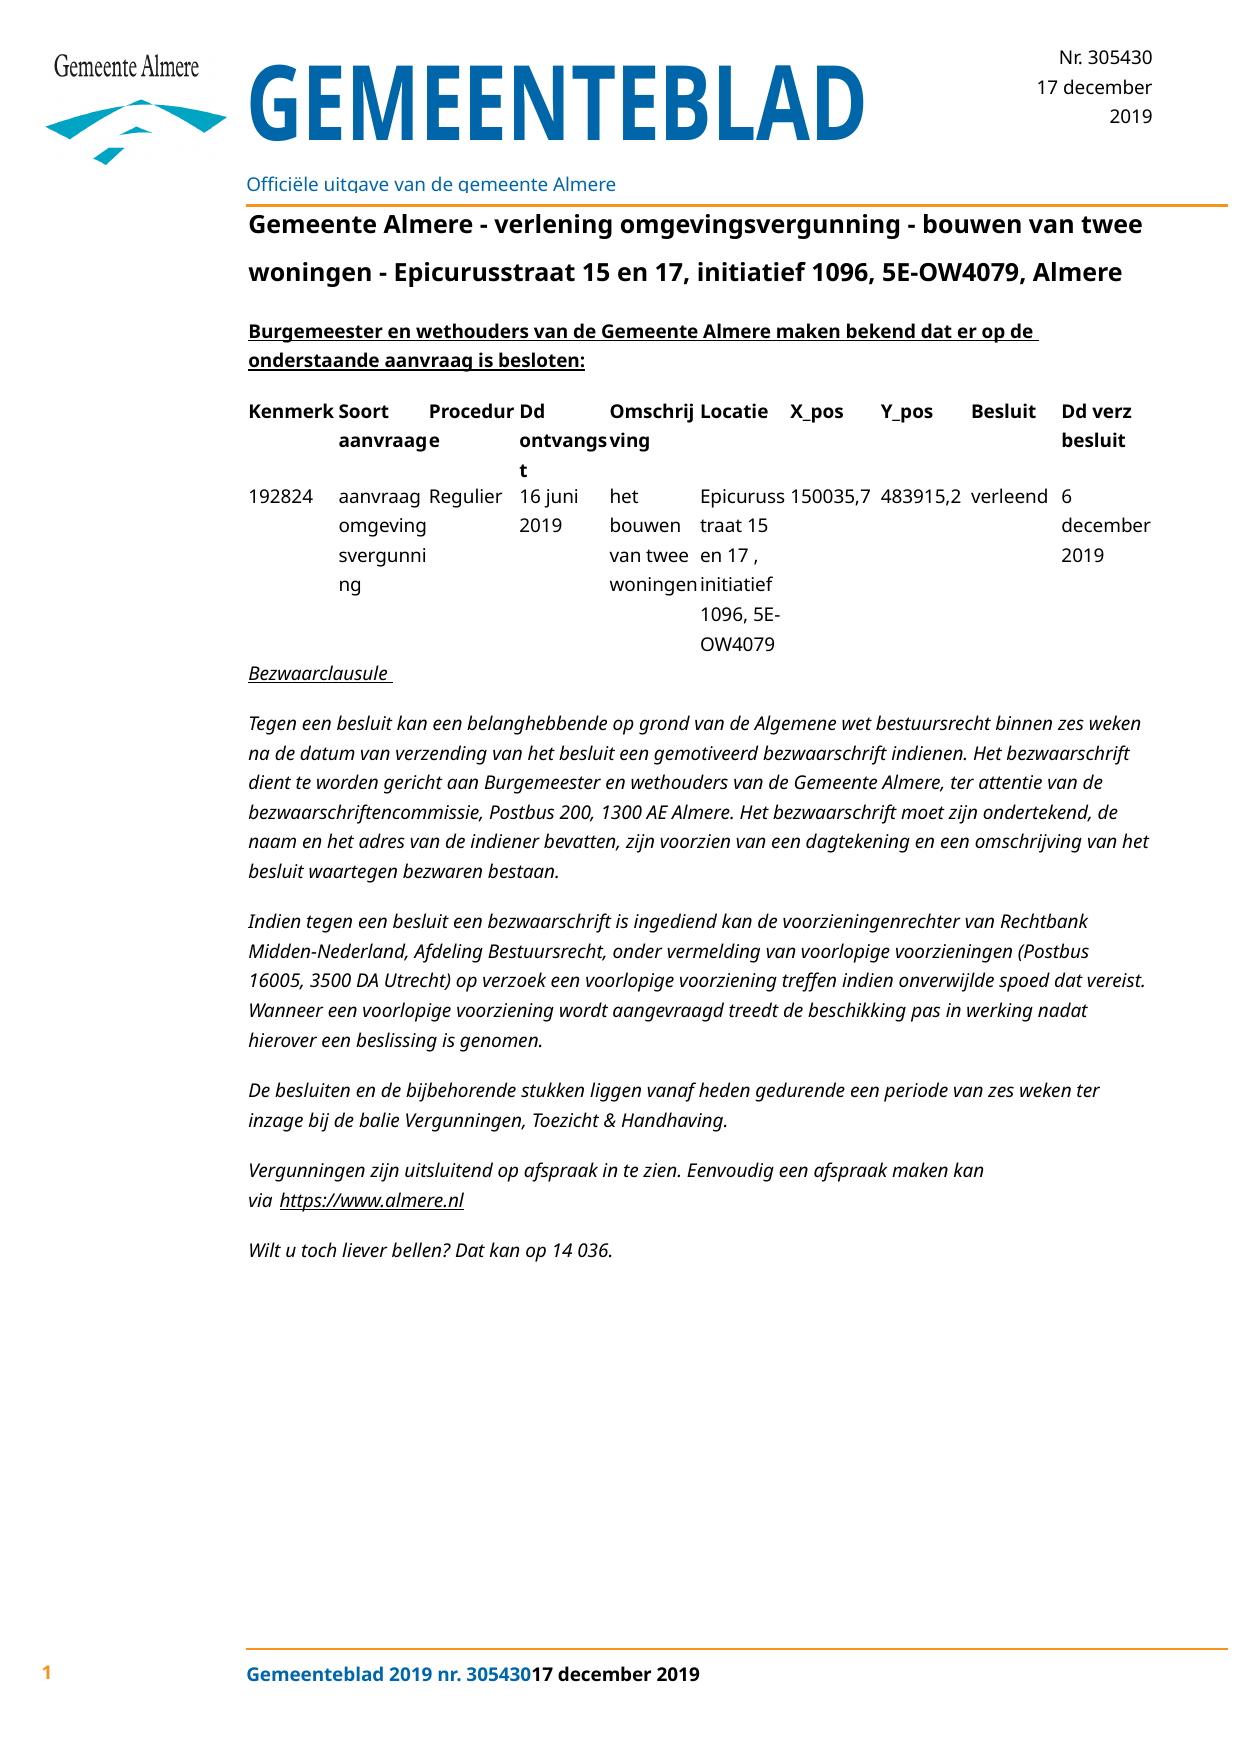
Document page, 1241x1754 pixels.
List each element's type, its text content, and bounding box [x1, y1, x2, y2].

text Burgemeester en wethouders van de Gemeente Almere maken bekend dat er op de onderstaande aanvraag is besloten: [248, 318, 1152, 373]
table_cell verleend [971, 483, 1061, 657]
table_header Dd ontvangst [519, 398, 609, 483]
table_header Besluit [971, 398, 1061, 483]
text Gemeente Almere - verlening omgevingsvergunning - bouwen van twee woningen - Epicurusstraat 15 en 17, initiatief 1096, 5E-OW4079, Almere [248, 207, 1152, 288]
text Indien tegen een besluit een bezwaarschrift is ingediend kan de voorzieningenrechter van Rechtbank Midden-Nederland, Afdeling Bestuursrecht, onder vermelding van voorlopige voorzieningen (Postbus 16005, 3500 DA Utrecht) op verzoek een voorlopige voorziening treffen indien onverwijlde spoed dat vereist. Wanneer een voorlopige voorziening wordt aangevraagd treedt de beschikking pas in werking nadat hierover een beslissing is genomen. [248, 908, 1152, 1053]
table_cell Epicurusstraat 15 en 17 , initiatief 1096, 5E-OW4079 [700, 483, 790, 657]
table_header Soort aanvraag [338, 398, 429, 483]
text De besluiten en de bijbehorende stukken liggen vanaf heden gedurende een periode van zes weken ter inzage bij de balie Vergunningen, Toezicht & Handhaving. [248, 1077, 1152, 1133]
text Vergunningen zijn uitsluitend op afspraak in te zien. Eenvoudig een afspraak maken kan via https://www.almere.nl [248, 1157, 1152, 1213]
table_cell 483915,2 [881, 483, 971, 657]
text Tegen een besluit kan een belanghebbende op grond van de Algemene wet bestuursrecht binnen zes weken na de datum van verzending van het besluit een gemotiveerd bezwaarschrift indienen. Het bezwaarschrift dient te worden gericht aan Burgemeester en wethouders van de Gemeente Almere, ter attentie van de bezwaarschriftencommissie, Postbus 200, 1300 AE Almere. Het bezwaarschrift moet zijn ondertekend, de naam en het adres van de indiener bevatten, zijn voorzien van een dagtekening en een omschrijving van het besluit waartegen bezwaren bestaan. [248, 710, 1152, 884]
table_cell aanvraag omgevingsvergunning [338, 483, 429, 657]
text Wilt u toch liever bellen? Dat kan op 14 036. [248, 1237, 1152, 1263]
table_cell 16 juni 2019 [519, 483, 609, 657]
table_header Locatie [700, 398, 790, 483]
table_cell Regulier [429, 483, 519, 657]
table_header Kenmerk [248, 398, 338, 483]
table_cell 192824 [248, 483, 338, 657]
table_cell 6 december 2019 [1061, 483, 1152, 657]
text Bezwaarclausule [248, 660, 1152, 686]
picture [41, 47, 231, 172]
table_cell 150035,7 [790, 483, 881, 657]
table_header Omschrijving [609, 398, 700, 483]
table_header Y_pos [881, 398, 971, 483]
table_cell het bouwen van twee woningen [609, 483, 700, 657]
table_header X_pos [790, 398, 881, 483]
table_header Dd verz besluit [1061, 398, 1152, 483]
table_header Procedure [429, 398, 519, 483]
